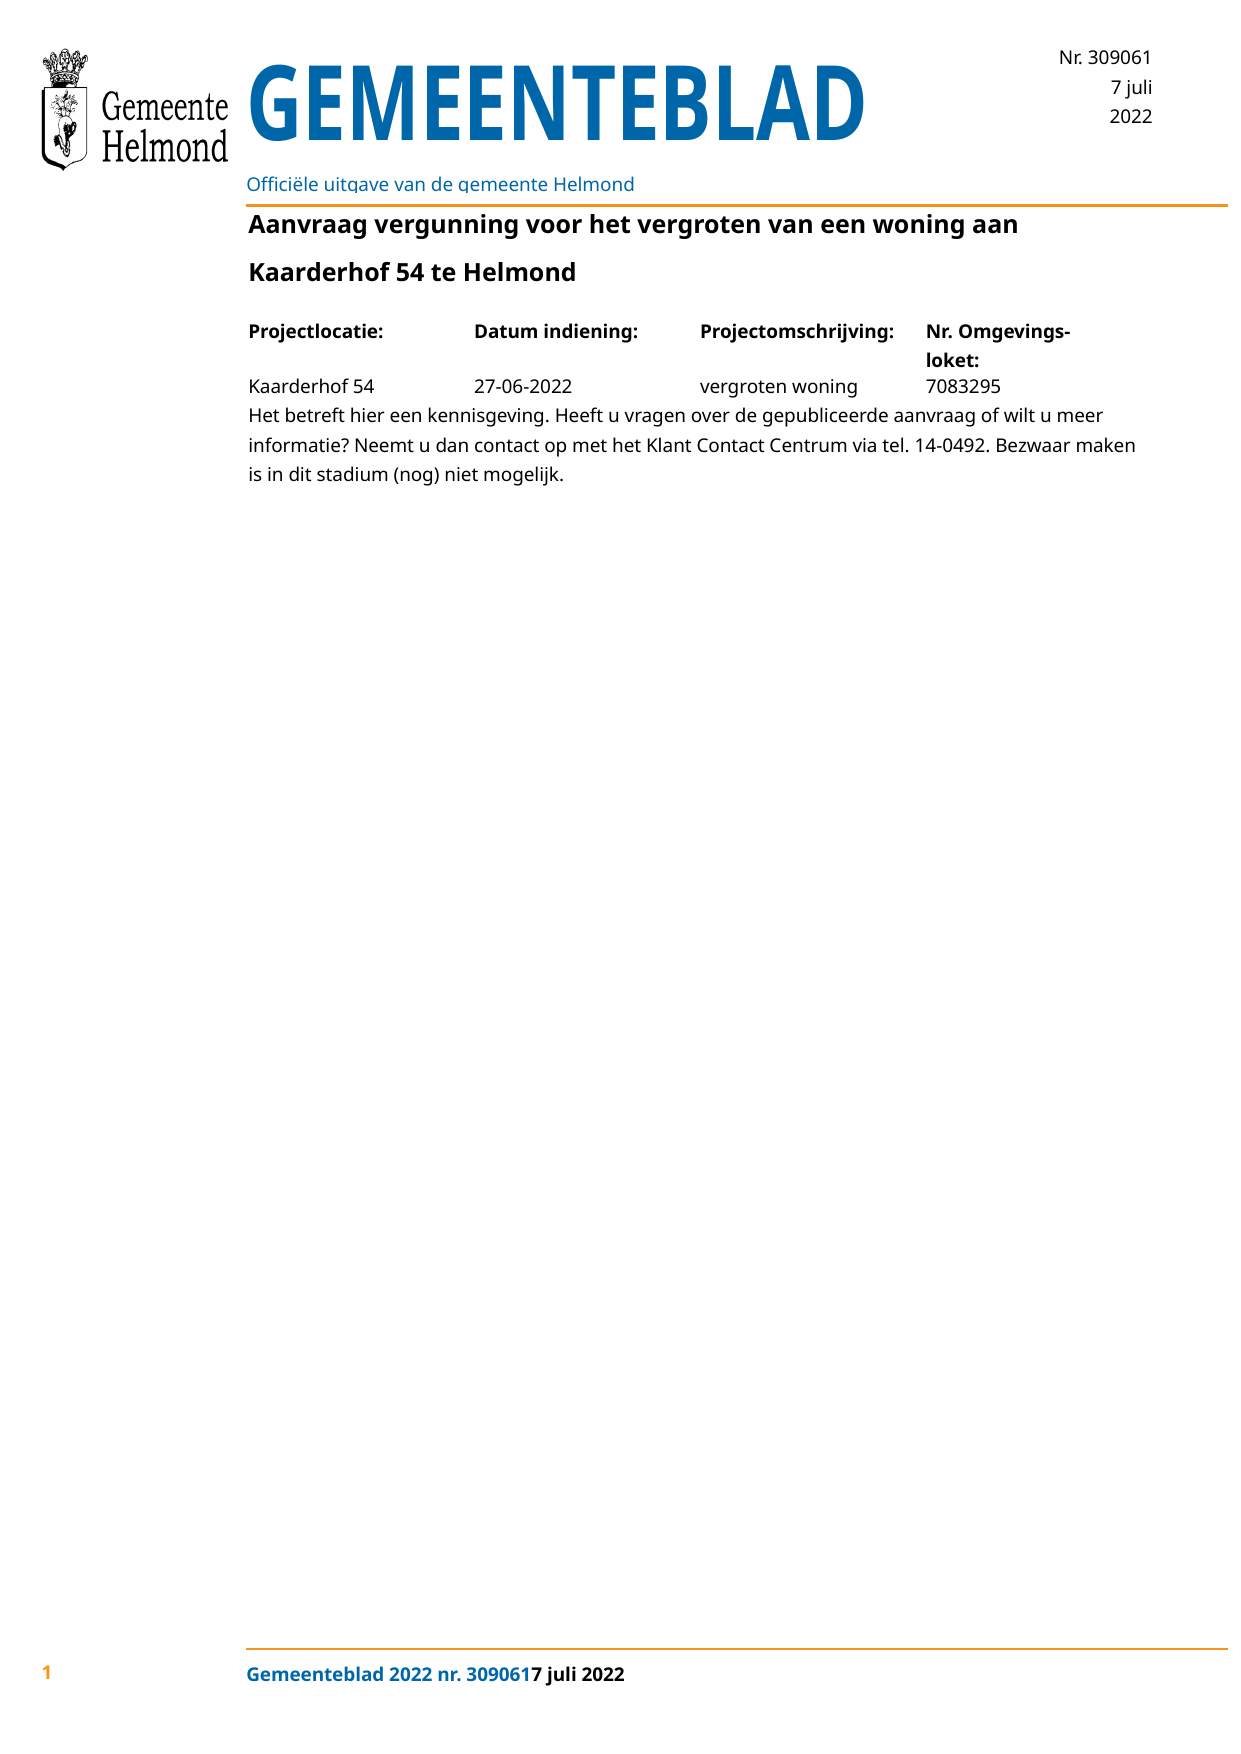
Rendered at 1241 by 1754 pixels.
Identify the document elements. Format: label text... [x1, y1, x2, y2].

table_header Datum indiening: [474, 318, 700, 373]
picture [41, 47, 231, 172]
table_header Projectomschrijving: [700, 318, 926, 373]
text Het betreft hier een kennisgeving. Heeft u vragen over de gepubliceerde aanvraag of wilt u meer informatie? Neemt u dan contact op met het Klant Contact Centrum via tel. 14-0492. Bezwaar maken is in dit stadium (nog) niet mogelijk. [248, 402, 1152, 487]
table_cell 27-06-2022 [474, 373, 700, 399]
table_header Nr. Omgevings- loket: [926, 318, 1152, 373]
table_cell vergroten woning [700, 373, 926, 399]
table_cell Kaarderhof 54 [248, 373, 474, 399]
table_cell 7083295 [926, 373, 1152, 399]
text Aanvraag vergunning voor het vergroten van een woning aan Kaarderhof 54 te Helmond [248, 207, 1152, 288]
table_header Projectlocatie: [248, 318, 474, 373]
